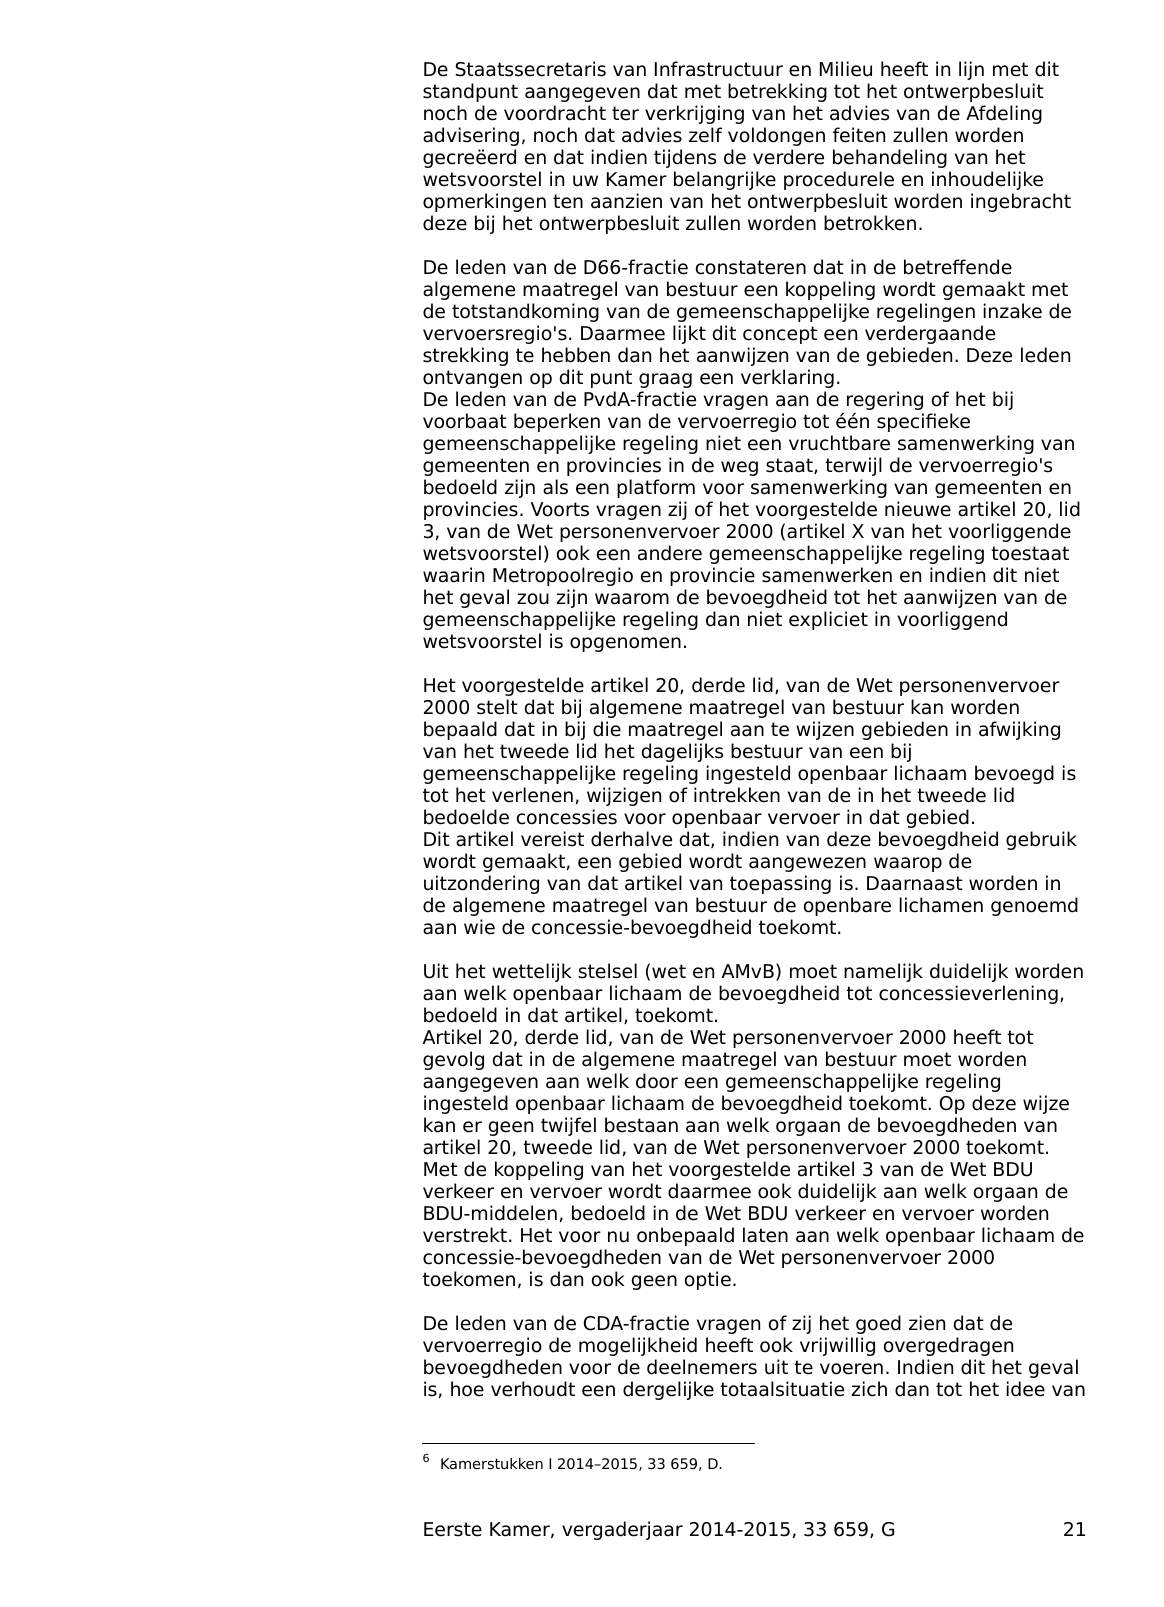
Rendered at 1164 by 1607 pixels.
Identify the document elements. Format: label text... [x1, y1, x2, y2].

text Dit artikel vereist derhalve dat, indien van deze bevoegdheid gebruik wordt gemaakt, een gebied wordt aangewezen waarop de uitzondering van dat artikel van toepassing is. Daarnaast worden in de algemene maatregel van bestuur de openbare lichamen genoemd aan wie de concessie-bevoegdheid toekomt. [422, 829, 1087, 939]
text De leden van de D66-fractie constateren dat in de betreffende algemene maatregel van bestuur een koppeling wordt gemaakt met de totstandkoming van de gemeenschappelijke regelingen inzake de vervoersregio's. Daarmee lijkt dit concept een verdergaande strekking te hebben dan het aanwijzen van de gebieden. Deze leden ontvangen op dit punt graag een verklaring. [422, 257, 1087, 389]
text Artikel 20, derde lid, van de Wet personenvervoer 2000 heeft tot gevolg dat in de algemene maatregel van bestuur moet worden aangegeven aan welk door een gemeenschappelijke regeling ingesteld openbaar lichaam de bevoegdheid toekomt. Op deze wijze kan er geen twijfel bestaan aan welk orgaan de bevoegdheden van artikel 20, tweede lid, van de Wet personenvervoer 2000 toekomt. Met de koppeling van het voorgestelde artikel 3 van de Wet BDU verkeer en vervoer wordt daarmee ook duidelijk aan welk orgaan de BDU-middelen, bedoeld in de Wet BDU verkeer en vervoer worden verstrekt. Het voor nu onbepaald laten aan welk openbaar lichaam de concessie-bevoegdheden van de Wet personenvervoer 2000 toekomen, is dan ook geen optie. [422, 1027, 1087, 1291]
text Het voorgestelde artikel 20, derde lid, van de Wet personenvervoer 2000 stelt dat bij algemene maatregel van bestuur kan worden bepaald dat in bij die maatregel aan te wijzen gebieden in afwijking van het tweede lid het dagelijks bestuur van een bij gemeenschappelijke regeling ingesteld openbaar lichaam bevoegd is tot het verlenen, wijzigen of intrekken van de in het tweede lid bedoelde concessies voor openbaar vervoer in dat gebied. [422, 675, 1087, 829]
text De leden van de PvdA-fractie vragen aan de regering of het bij voorbaat beperken van de vervoerregio tot één specifieke gemeenschappelijke regeling niet een vruchtbare samenwerking van gemeenten en provincies in de weg staat, terwijl de vervoerregio's bedoeld zijn als een platform voor samenwerking van gemeenten en provincies. Voorts vragen zij of het voorgestelde nieuwe artikel 20, lid 3, van de Wet personenvervoer 2000 (artikel X van het voorliggende wetsvoorstel) ook een andere gemeenschappelijke regeling toestaat waarin Metropoolregio en provincie samenwerken en indien dit niet het geval zou zijn waarom de bevoegdheid tot het aanwijzen van de gemeenschappelijke regeling dan niet expliciet in voorliggend wetsvoorstel is opgenomen. [422, 389, 1087, 653]
text Uit het wettelijk stelsel (wet en AMvB) moet namelijk duidelijk worden aan welk openbaar lichaam de bevoegdheid tot concessieverlening, bedoeld in dat artikel, toekomt. [422, 961, 1087, 1027]
text De leden van de CDA-fractie vragen of zij het goed zien dat de vervoerregio de mogelijkheid heeft ook vrijwillig overgedragen bevoegdheden voor de deelnemers uit te voeren. Indien dit het geval is, hoe verhoudt een dergelijke totaalsituatie zich dan tot het idee van [422, 1313, 1087, 1401]
text Kamerstukken I 2014–2015, 33 659, D. [422, 1452, 1087, 1474]
text De Staatssecretaris van Infrastructuur en Milieu heeft in lijn met dit standpunt aangegeven dat met betrekking tot het ontwerpbesluit noch de voordracht ter verkrijging van het advies van de Afdeling advisering, noch dat advies zelf voldongen feiten zullen worden gecreëerd en dat indien tijdens de verdere behandeling van het wetsvoorstel in uw Kamer belangrijke procedurele en inhoudelijke opmerkingen ten aanzien van het ontwerpbesluit worden ingebracht deze bij het ontwerpbesluit zullen worden betrokken. [422, 59, 1087, 235]
